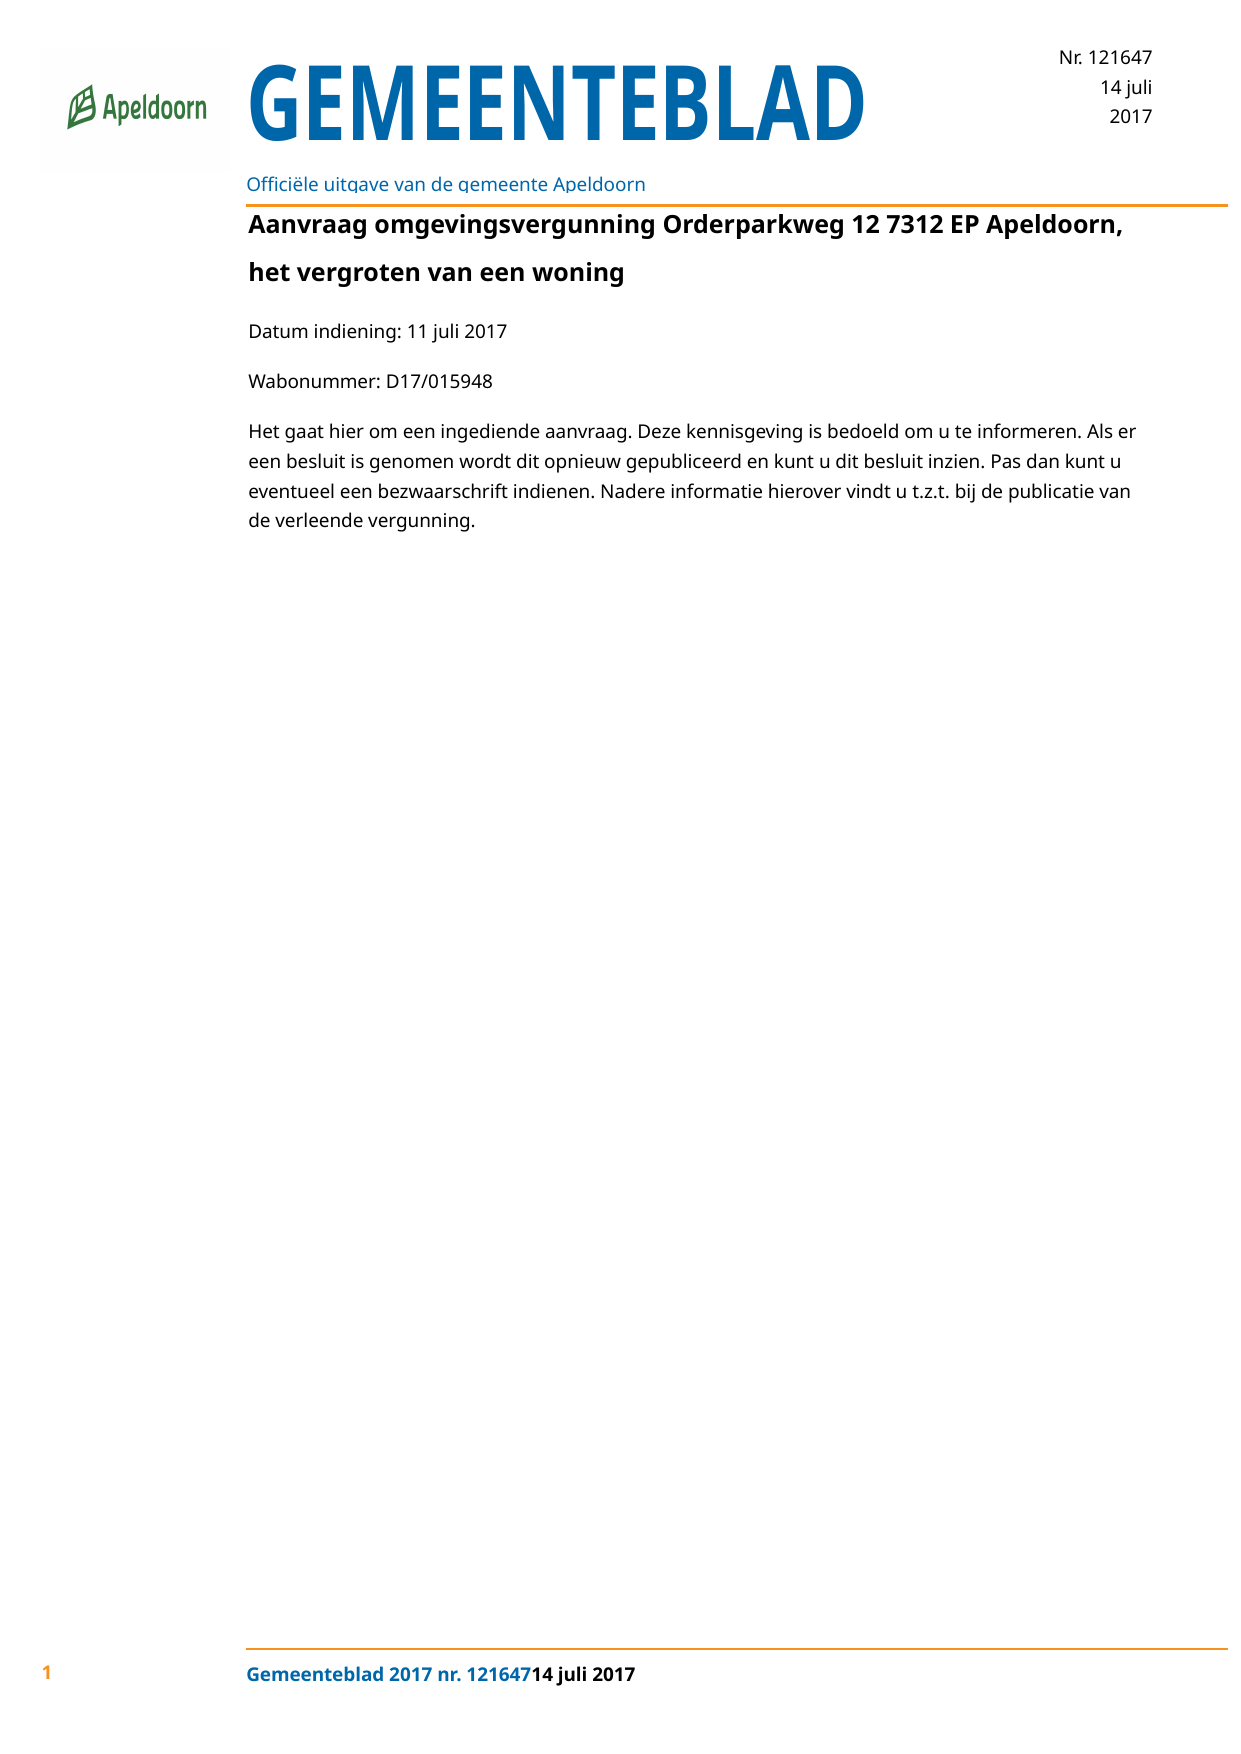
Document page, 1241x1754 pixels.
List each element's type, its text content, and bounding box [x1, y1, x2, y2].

text Wabonummer: D17/015948 [248, 368, 1152, 394]
picture [41, 47, 231, 172]
text Het gaat hier om een ingediende aanvraag. Deze kennisgeving is bedoeld om u te informeren. Als er een besluit is genomen wordt dit opnieuw gepubliceerd en kunt u dit besluit inzien. Pas dan kunt u eventueel een bezwaarschrift indienen. Nadere informatie hierover vindt u t.z.t. bij de publicatie van de verleende vergunning. [248, 419, 1152, 533]
text Aanvraag omgevingsvergunning Orderparkweg 12 7312 EP Apeldoorn, het vergroten van een woning [248, 207, 1152, 288]
text Datum indiening: 11 juli 2017 [248, 318, 1152, 344]
